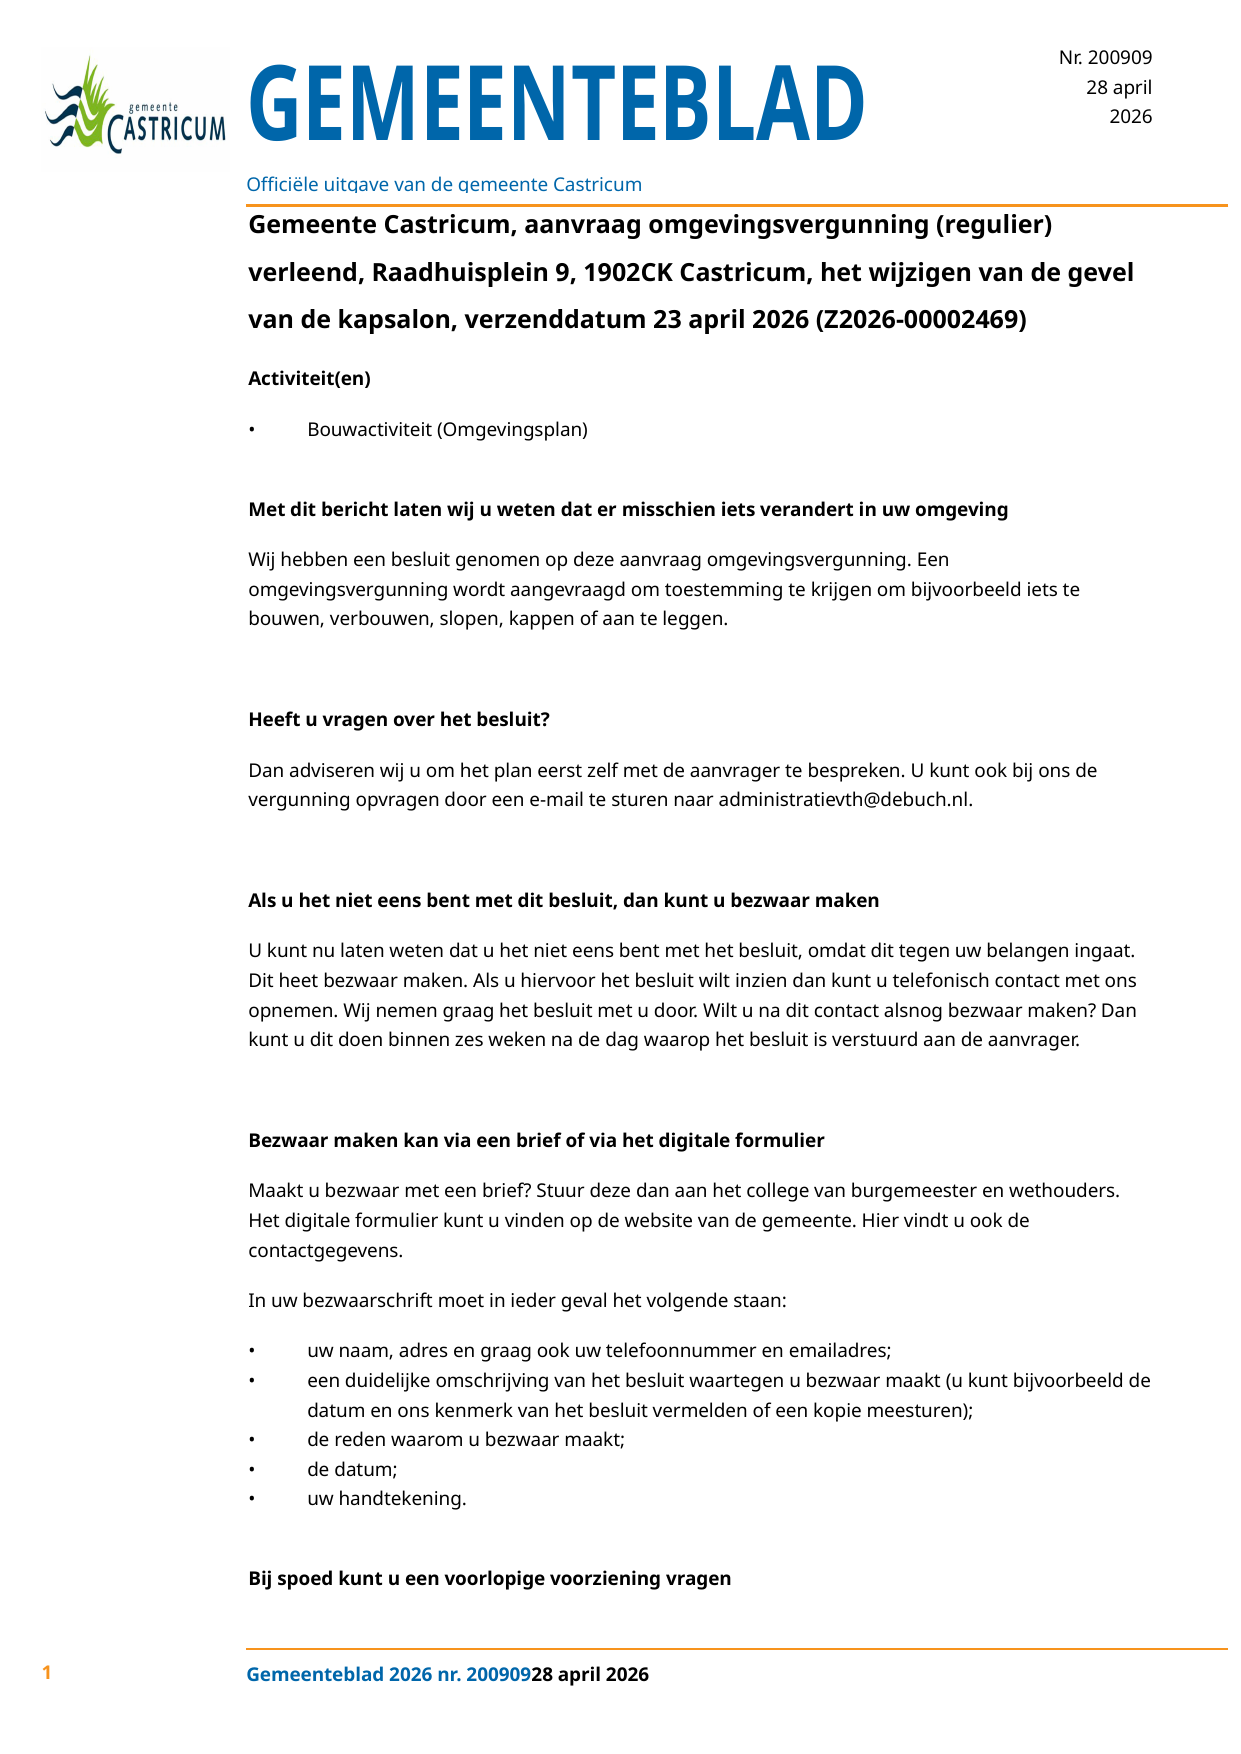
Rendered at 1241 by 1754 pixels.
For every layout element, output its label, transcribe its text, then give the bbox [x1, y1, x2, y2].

text Met dit bericht laten wij u weten dat er misschien iets verandert in uw omgeving [248, 496, 1152, 522]
text Activiteit(en) [248, 366, 1152, 391]
text Wij hebben een besluit genomen op deze aanvraag omgevingsvergunning. Een omgevingsvergunning wordt aangevraagd om toestemming te krijgen om bijvoorbeeld iets te bouwen, verbouwen, slopen, kappen of aan te leggen. [248, 546, 1152, 631]
list uw naam, adres en graag ook uw telefoonnummer en emailadres; [248, 1338, 1152, 1363]
list een duidelijke omschrijving van het besluit waartegen u bezwaar maakt (u kunt bijvoorbeeld de datum en ons kenmerk van het besluit vermelden of een kopie meesturen); [248, 1367, 1152, 1422]
text Gemeente Castricum, aanvraag omgevingsvergunning (regulier) verleend, Raadhuisplein 9, 1902CK Castricum, het wijzigen van de gevel van de kapsalon, verzenddatum 23 april 2026 (Z2026-00002469) [248, 207, 1152, 336]
text Bij spoed kunt u een voorlopige voorziening vragen [248, 1566, 1152, 1591]
list Bouwactiviteit (Omgevingsplan) [248, 416, 1152, 442]
text Bezwaar maken kan via een brief of via het digitale formulier [248, 1127, 1152, 1153]
list de datum; [248, 1456, 1152, 1482]
text U kunt nu laten weten dat u het niet eens bent met het besluit, omdat dit tegen uw belangen ingaat. Dit heet bezwaar maken. Als u hiervoor het besluit wilt inzien dan kunt u telefonisch contact met ons opnemen. Wij nemen graag het besluit met u door. Wilt u na dit contact alsnog bezwaar maken? Dan kunt u dit doen binnen zes weken na de dag waarop het besluit is verstuurd aan de aanvrager. [248, 938, 1152, 1052]
text Als u het niet eens bent met dit besluit, dan kunt u bezwaar maken [248, 887, 1152, 913]
list uw handtekening. [248, 1486, 1152, 1511]
list de reden waarom u bezwaar maakt; [248, 1426, 1152, 1452]
text Dan adviseren wij u om het plan eerst zelf met de aanvrager te bespreken. U kunt ook bij ons de vergunning opvragen door een e-mail te sturen naar administratievth@debuch.nl. [248, 757, 1152, 812]
picture [41, 47, 231, 172]
text Heeft u vragen over het besluit? [248, 706, 1152, 732]
text In uw bezwaarschrift moet in ieder geval het volgende staan: [248, 1287, 1152, 1313]
text Maakt u bezwaar met een brief? Stuur deze dan aan het college van burgemeester en wethouders. Het digitale formulier kunt u vinden op de website van de gemeente. Hier vindt u ook de contactgegevens. [248, 1178, 1152, 1262]
